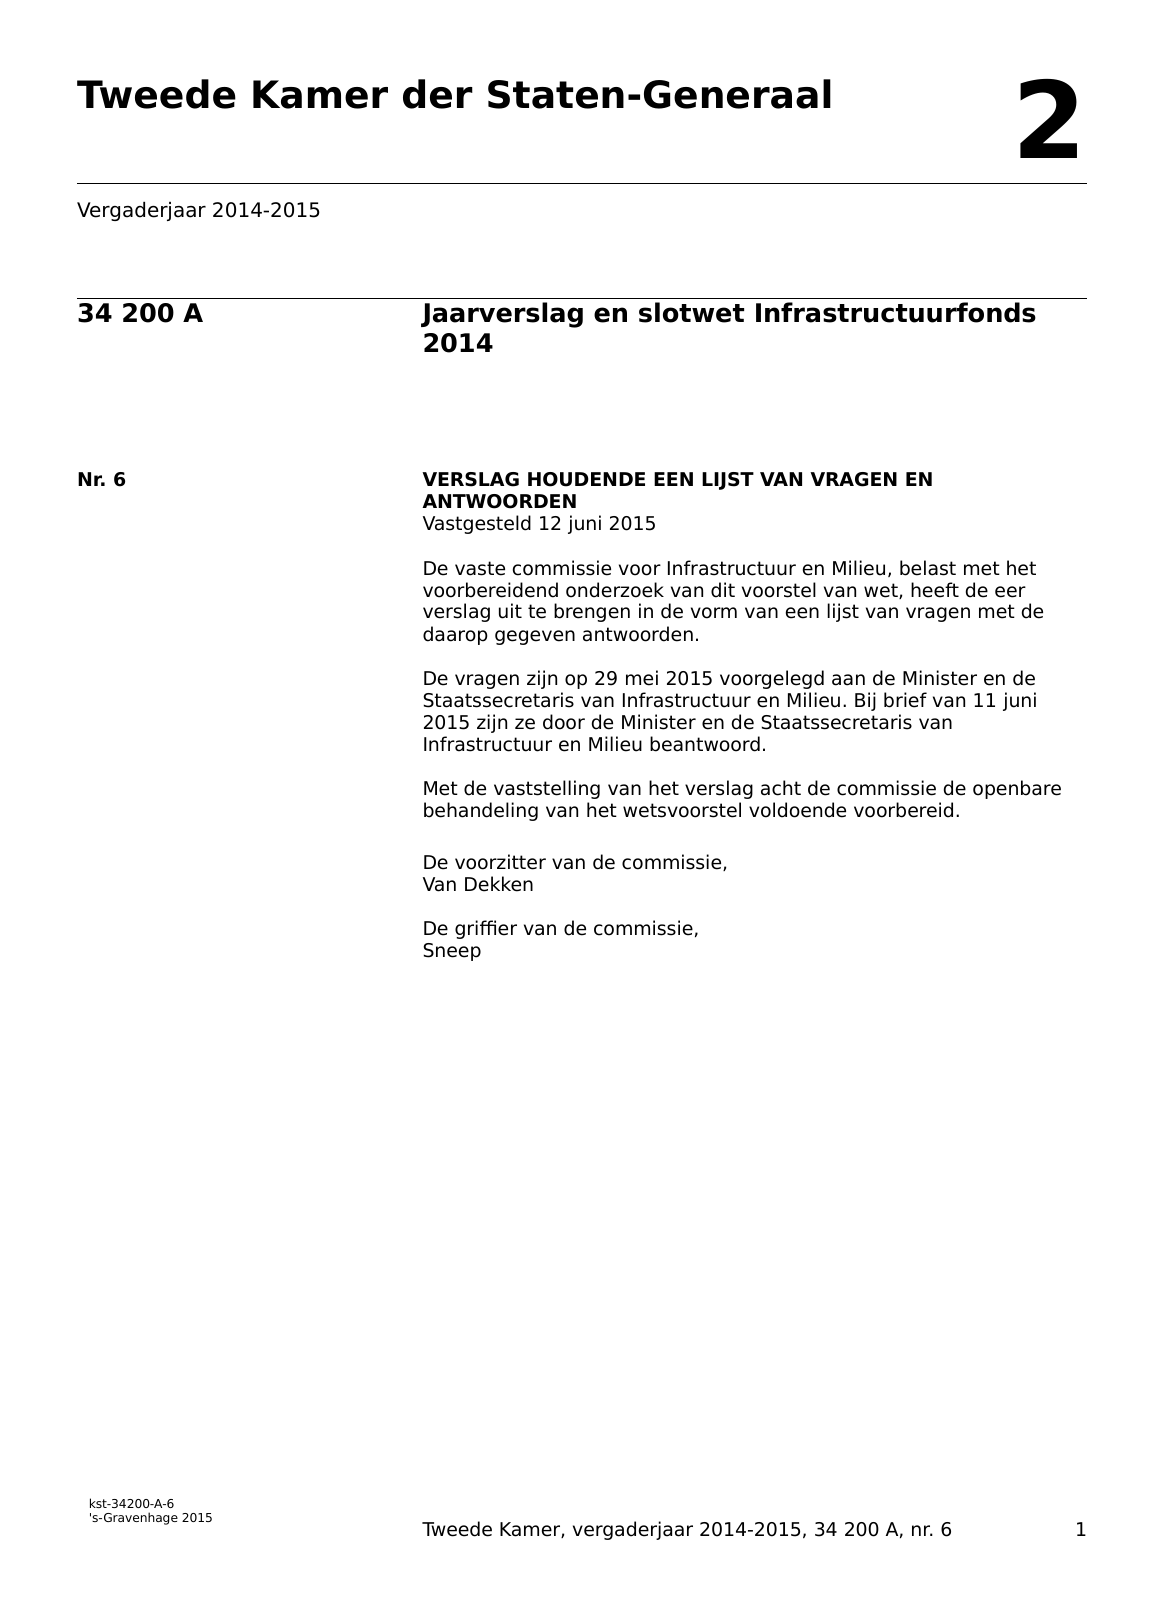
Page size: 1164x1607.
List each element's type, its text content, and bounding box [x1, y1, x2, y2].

table_header 2 [886, 59, 1087, 183]
text De voorzitter van de commissie, Van Dekken [422, 852, 1087, 896]
subtitle 34 200 A Jaarverslag en slotwet Infrastructuurfonds 2014 [77, 299, 1087, 358]
text De griffier van de commissie, Sneep [422, 918, 1087, 962]
table_header Tweede Kamer der Staten-Generaal [77, 59, 886, 183]
text De vragen zijn op 29 mei 2015 voorgelegd aan de Minister en de Staatssecretaris van Infrastructuur en Milieu. Bij brief van 11 juni 2015 zijn ze door de Minister en de Staatssecretaris van Infrastructuur en Milieu beantwoord. [422, 668, 1087, 756]
table_cell Vergaderjaar 2014-2015 [77, 184, 1087, 298]
subtitle Nr. 6 VERSLAG HOUDENDE EEN LIJST VAN VRAGEN EN ANTWOORDEN [77, 469, 1087, 513]
text De vaste commissie voor Infrastructuur en Milieu, belast met het voorbereidend onderzoek van dit voorstel van wet, heeft de eer verslag uit te brengen in de vorm van een lijst van vragen met de daarop gegeven antwoorden. [422, 557, 1087, 645]
text kst-34200-A-6 [88, 1497, 323, 1511]
text Vastgesteld 12 juni 2015 [422, 513, 1087, 535]
text 's-Gravenhage 2015 [88, 1511, 323, 1525]
text Met de vaststelling van het verslag acht de commissie de openbare behandeling van het wetsvoorstel voldoende voorbereid. [422, 778, 1087, 822]
